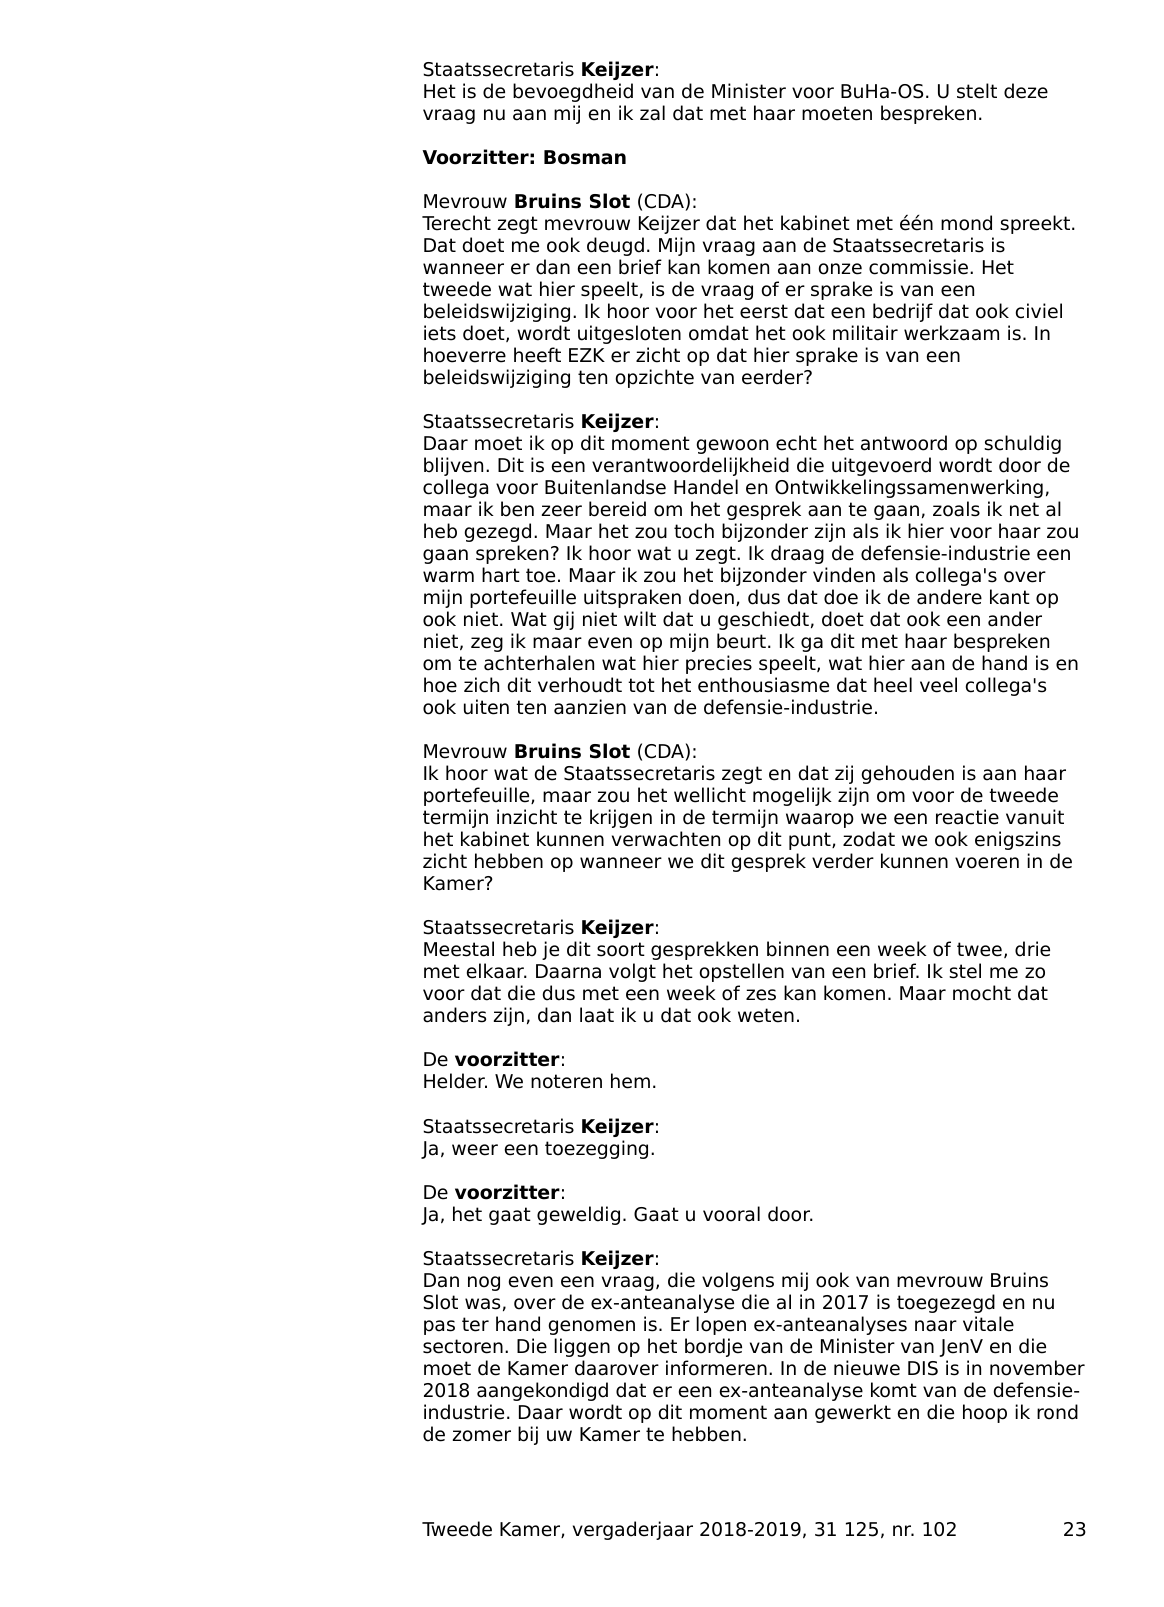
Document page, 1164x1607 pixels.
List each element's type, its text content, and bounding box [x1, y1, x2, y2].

text Terecht zegt mevrouw Keijzer dat het kabinet met één mond spreekt. Dat doet me ook deugd. Mijn vraag aan de Staatssecretaris is wanneer er dan een brief kan komen aan onze commissie. Het tweede wat hier speelt, is de vraag of er sprake is van een beleidswijziging. Ik hoor voor het eerst dat een bedrijf dat ook civiel iets doet, wordt uitgesloten omdat het ook militair werkzaam is. In hoeverre heeft EZK er zicht op dat hier sprake is van een beleidswijziging ten opzichte van eerder? [422, 213, 1087, 389]
text Staatssecretaris Keijzer: [422, 1116, 1087, 1137]
text Ja, het gaat geweldig. Gaat u vooral door. [422, 1204, 1087, 1226]
text Ik hoor wat de Staatssecretaris zegt en dat zij gehouden is aan haar portefeuille, maar zou het wellicht mogelijk zijn om voor de tweede termijn inzicht te krijgen in de termijn waarop we een reactie vanuit het kabinet kunnen verwachten op dit punt, zodat we ook enigszins zicht hebben op wanneer we dit gesprek verder kunnen voeren in de Kamer? [422, 763, 1087, 895]
text Daar moet ik op dit moment gewoon echt het antwoord op schuldig blijven. Dit is een verantwoordelijkheid die uitgevoerd wordt door de collega voor Buitenlandse Handel en Ontwikkelingssamenwerking, maar ik ben zeer bereid om het gesprek aan te gaan, zoals ik net al heb gezegd. Maar het zou toch bijzonder zijn als ik hier voor haar zou gaan spreken? Ik hoor wat u zegt. Ik draag de defensie-industrie een warm hart toe. Maar ik zou het bijzonder vinden als collega's over mijn portefeuille uitspraken doen, dus dat doe ik de andere kant op ook niet. Wat gij niet wilt dat u geschiedt, doet dat ook een ander niet, zeg ik maar even op mijn beurt. Ik ga dit met haar bespreken om te achterhalen wat hier precies speelt, wat hier aan de hand is en hoe zich dit verhoudt tot het enthousiasme dat heel veel collega's ook uiten ten aanzien van de defensie-industrie. [422, 433, 1087, 719]
subtitle Voorzitter: Bosman [422, 147, 1087, 169]
text Het is de bevoegdheid van de Minister voor BuHa-OS. U stelt deze vraag nu aan mij en ik zal dat met haar moeten bespreken. [422, 81, 1087, 125]
text Helder. We noteren hem. [422, 1071, 1087, 1093]
text Ja, weer een toezegging. [422, 1137, 1087, 1159]
text De voorzitter: [422, 1049, 1087, 1071]
text Staatssecretaris Keijzer: [422, 1248, 1087, 1270]
text Dan nog even een vraag, die volgens mij ook van mevrouw Bruins Slot was, over de ex-anteanalyse die al in 2017 is toegezegd en nu pas ter hand genomen is. Er lopen ex-anteanalyses naar vitale sectoren. Die liggen op het bordje van de Minister van JenV en die moet de Kamer daarover informeren. In de nieuwe DIS is in november 2018 aangekondigd dat er een ex-anteanalyse komt van de defensie-industrie. Daar wordt op dit moment aan gewerkt en die hoop ik rond de zomer bij uw Kamer te hebben. [422, 1270, 1087, 1446]
text Meestal heb je dit soort gesprekken binnen een week of twee, drie met elkaar. Daarna volgt het opstellen van een brief. Ik stel me zo voor dat die dus met een week of zes kan komen. Maar mocht dat anders zijn, dan laat ik u dat ook weten. [422, 939, 1087, 1027]
text Staatssecretaris Keijzer: [422, 59, 1087, 81]
text Staatssecretaris Keijzer: [422, 917, 1087, 939]
text Staatssecretaris Keijzer: [422, 411, 1087, 433]
text Mevrouw Bruins Slot (CDA): [422, 191, 1087, 213]
text De voorzitter: [422, 1182, 1087, 1204]
text Mevrouw Bruins Slot (CDA): [422, 741, 1087, 763]
